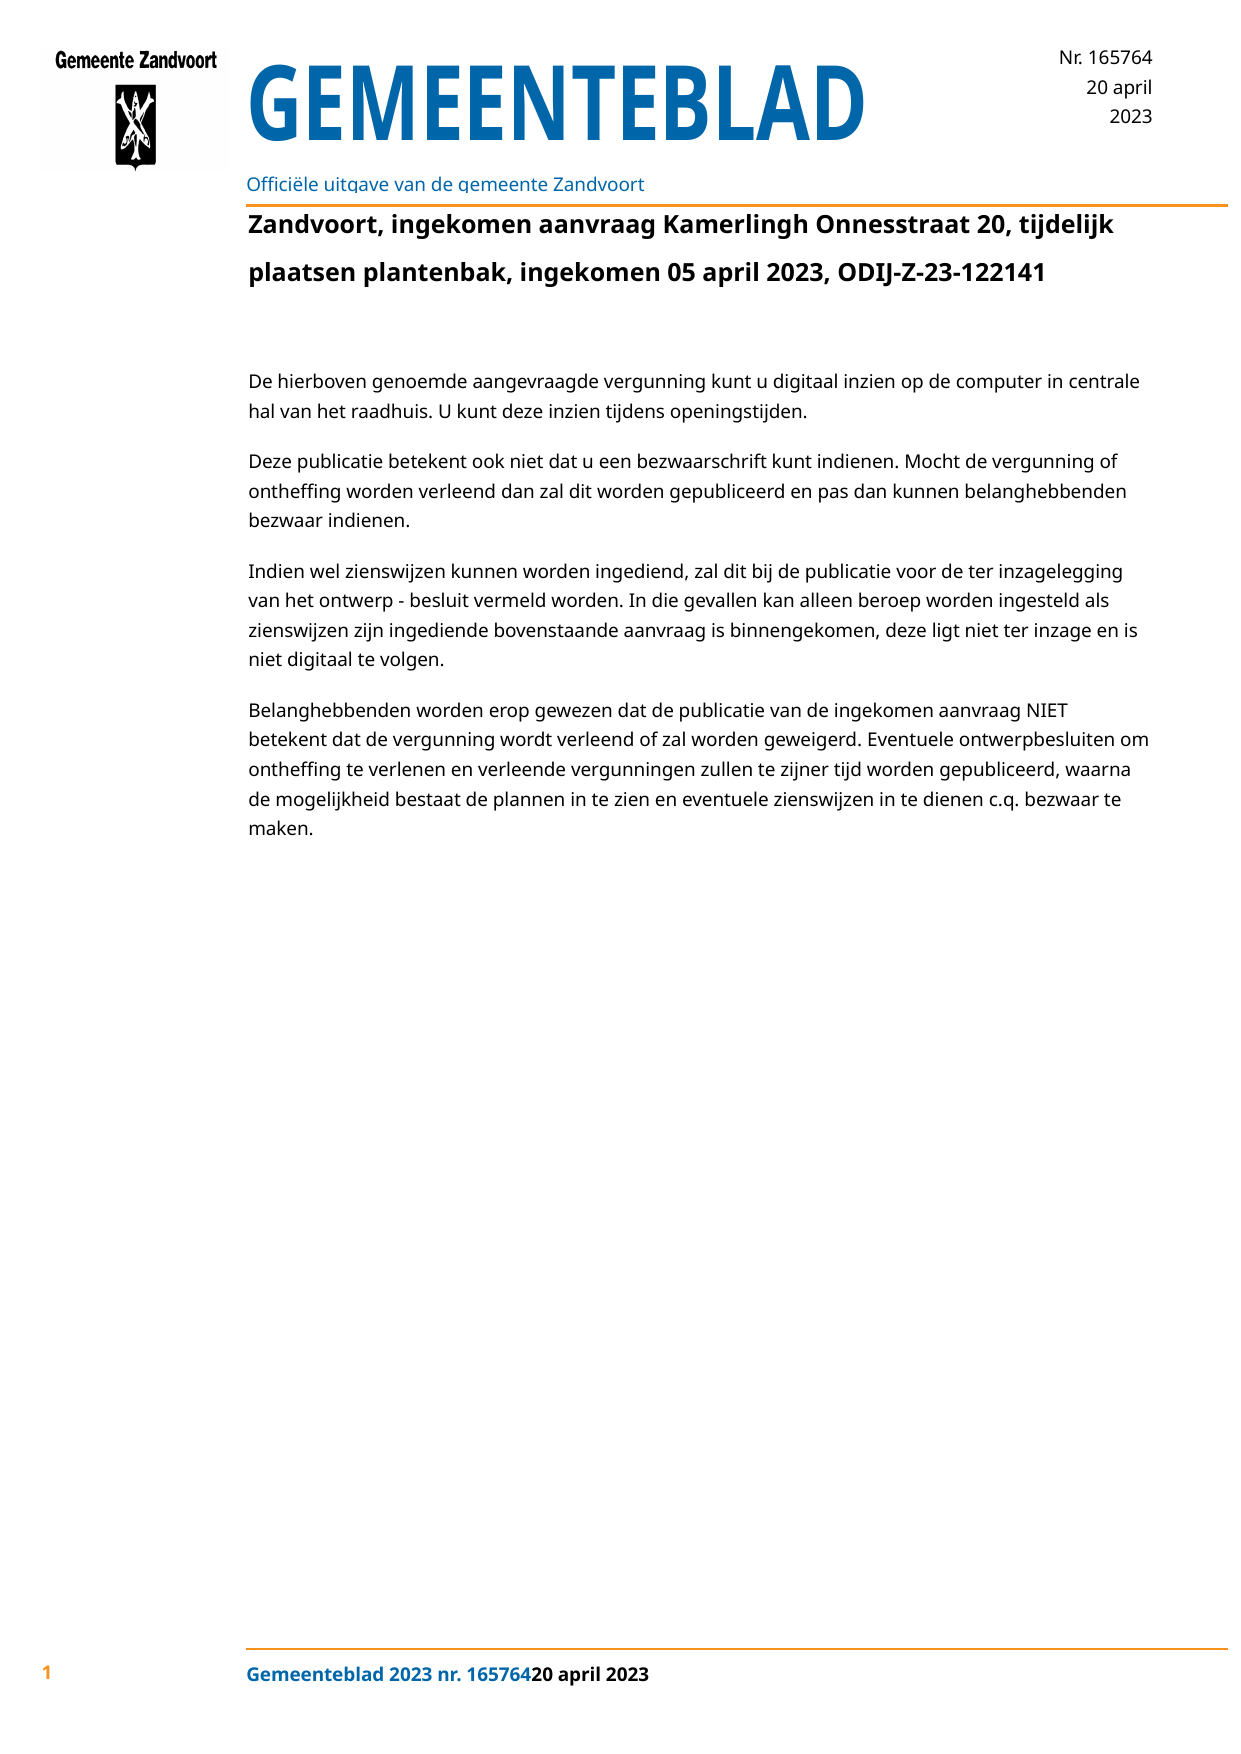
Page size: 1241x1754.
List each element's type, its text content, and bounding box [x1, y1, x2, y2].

text De hierboven genoemde aangevraagde vergunning kunt u digitaal inzien op de computer in centrale hal van het raadhuis. U kunt deze inzien tijdens openingstijden. [248, 368, 1152, 424]
text Deze publicatie betekent ook niet dat u een bezwaarschrift kunt indienen. Mocht de vergunning of ontheffing worden verleend dan zal dit worden gepubliceerd en pas dan kunnen belanghebbenden bezwaar indienen. [248, 448, 1152, 533]
text Indien wel zienswijzen kunnen worden ingediend, zal dit bij de publicatie voor de ter inzagelegging van het ontwerp - besluit vermeld worden. In die gevallen kan alleen beroep worden ingesteld als zienswijzen zijn ingediende bovenstaande aanvraag is binnengekomen, deze ligt niet ter inzage en is niet digitaal te volgen. [248, 558, 1152, 672]
text Zandvoort, ingekomen aanvraag Kamerlingh Onnesstraat 20, tijdelijk plaatsen plantenbak, ingekomen 05 april 2023, ODIJ-Z-23-122141 [248, 207, 1152, 288]
text Belanghebbenden worden erop gewezen dat de publicatie van de ingekomen aanvraag NIET betekent dat de vergunning wordt verleend of zal worden geweigerd. Eventuele ontwerpbesluiten om ontheffing te verlenen en verleende vergunningen zullen te zijner tijd worden gepubliceerd, waarna de mogelijkheid bestaat de plannen in te zien en eventuele zienswijzen in te dienen c.q. bezwaar te maken. [248, 697, 1152, 841]
picture [41, 47, 231, 172]
